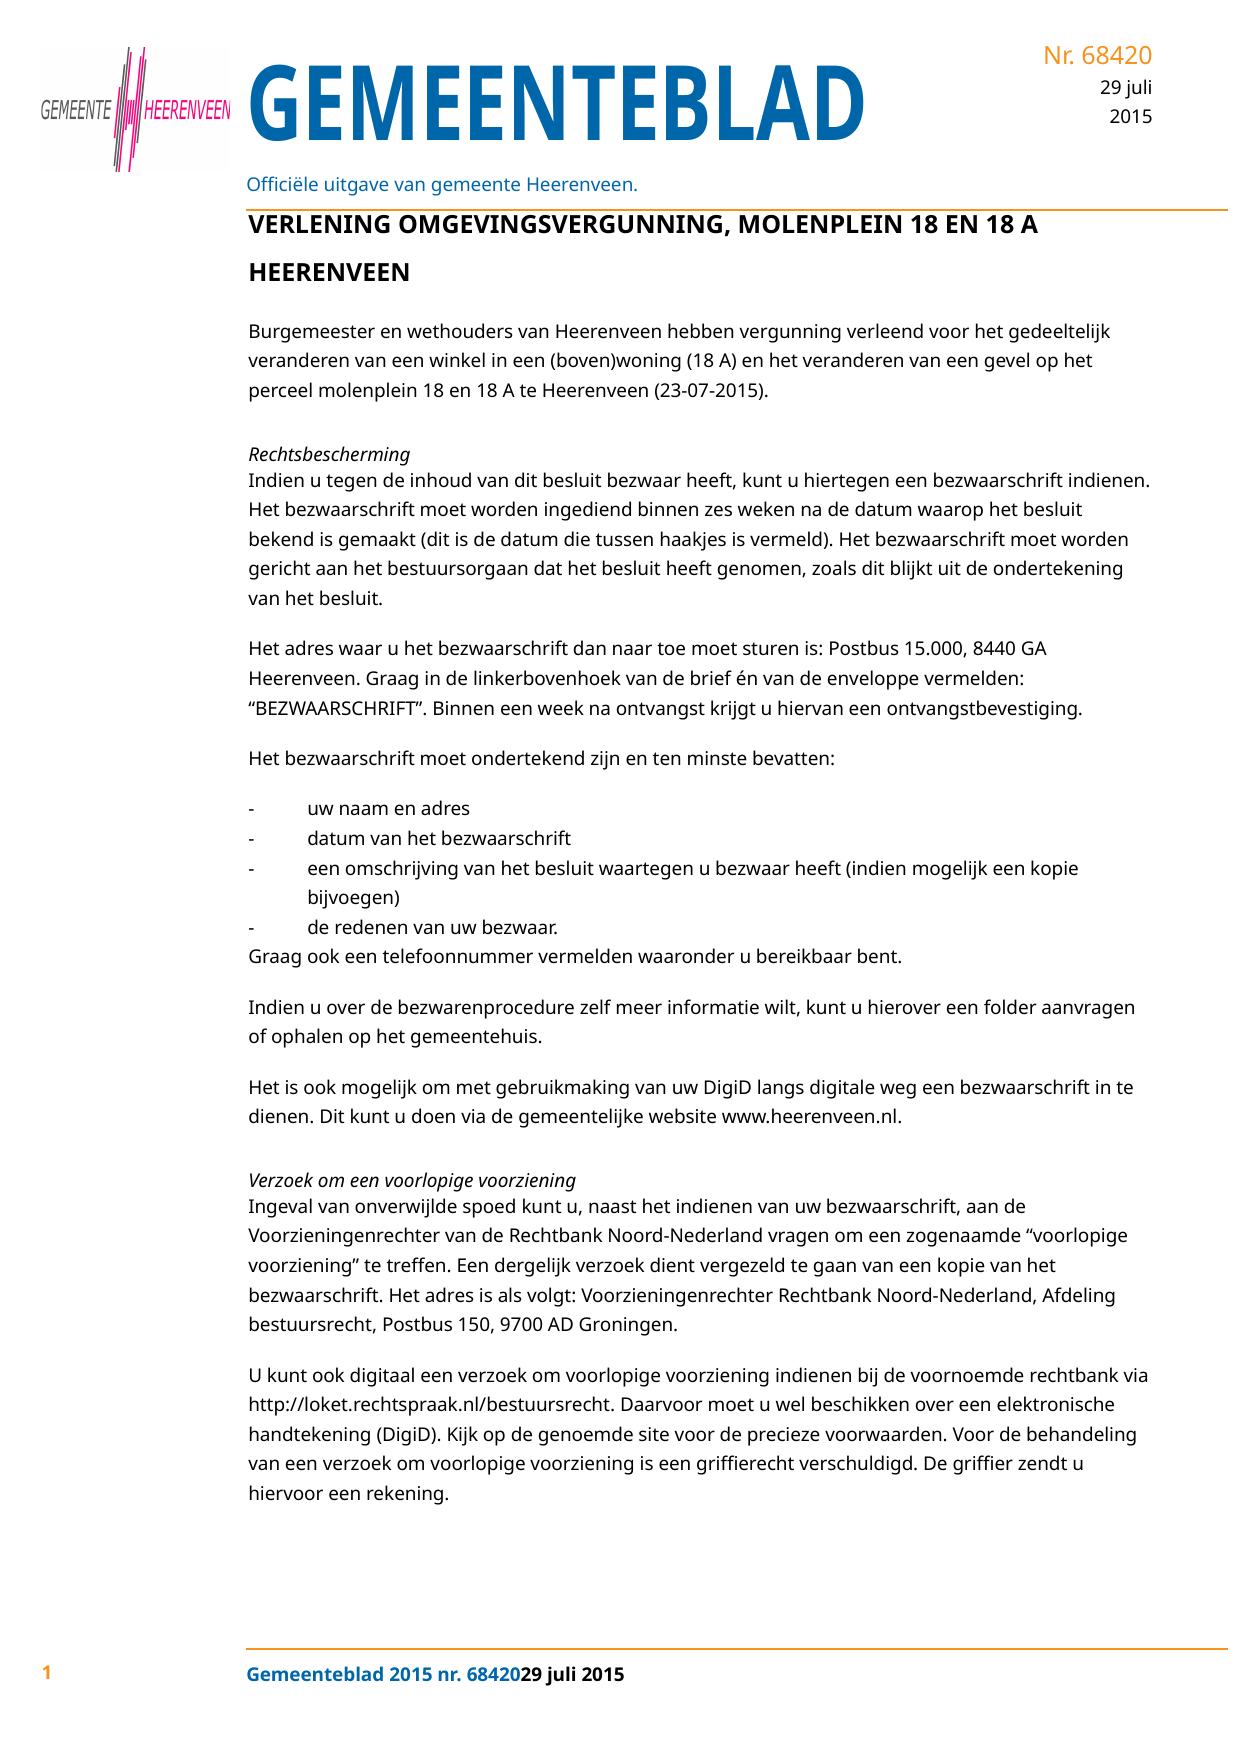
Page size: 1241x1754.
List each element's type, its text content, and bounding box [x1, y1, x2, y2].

text Verzoek om een voorlopige voorziening [248, 1167, 1152, 1193]
text U kunt ook digitaal een verzoek om voorlopige voorziening indienen bij de voornoemde rechtbank via http://loket.rechtspraak.nl/bestuursrecht. Daarvoor moet u wel beschikken over een elektronische handtekening (DigiD). Kijk op de genoemde site voor de precieze voorwaarden. Voor de behandeling van een verzoek om voorlopige voorziening is een griffierecht verschuldigd. De griffier zendt u hiervoor een rekening. [248, 1362, 1152, 1506]
text Burgemeester en wethouders van Heerenveen hebben vergunning verleend voor het gedeeltelijk veranderen van een winkel in een (boven)woning (18 A) en het veranderen van een gevel op het perceel molenplein 18 en 18 A te Heerenveen (23-07-2015). [248, 318, 1152, 403]
text Indien u tegen de inhoud van dit besluit bezwaar heeft, kunt u hiertegen een bezwaarschrift indienen. Het bezwaarschrift moet worden ingediend binnen zes weken na de datum waarop het besluit bekend is gemaakt (dit is de datum die tussen haakjes is vermeld). Het bezwaarschrift moet worden gericht aan het bestuursorgaan dat het besluit heeft genomen, zoals dit blijkt uit de ondertekening van het besluit. [248, 467, 1152, 611]
text Het bezwaarschrift moet ondertekend zijn en ten minste bevatten: [248, 745, 1152, 771]
text Graag ook een telefoonnummer vermelden waaronder u bereikbaar bent. [248, 943, 1152, 969]
text VERLENING OMGEVINGSVERGUNNING, MOLENPLEIN 18 EN 18 A HEERENVEEN [248, 211, 1152, 288]
text Rechtsbescherming [248, 441, 1152, 467]
text Het adres waar u het bezwaarschrift dan naar toe moet sturen is: Postbus 15.000, 8440 GA Heerenveen. Graag in de linkerbovenhoek van de brief én van de enveloppe vermelden: “BEZWAARSCHRIFT”. Binnen een week na ontvangst krijgt u hiervan een ontvangstbevestiging. [248, 636, 1152, 720]
list de redenen van uw bezwaar. [248, 914, 1152, 939]
list een omschrijving van het besluit waartegen u bezwaar heeft (indien mogelijk een kopie bijvoegen) [248, 855, 1152, 910]
picture [41, 47, 231, 172]
text Indien u over de bezwarenprocedure zelf meer informatie wilt, kunt u hierover een folder aanvragen of ophalen op het gemeentehuis. [248, 994, 1152, 1049]
text Het is ook mogelijk om met gebruikmaking van uw DigiD langs digitale weg een bezwaarschrift in te dienen. Dit kunt u doen via de gemeentelijke website www.heerenveen.nl. [248, 1074, 1152, 1129]
list uw naam en adres [248, 796, 1152, 821]
list datum van het bezwaarschrift [248, 825, 1152, 851]
text Ingeval van onverwijlde spoed kunt u, naast het indienen van uw bezwaarschrift, aan de Voorzieningenrechter van de Rechtbank Noord-Nederland vragen om een zogenaamde “voorlopige voorziening” te treffen. Een dergelijk verzoek dient vergezeld te gaan van een kopie van het bezwaarschrift. Het adres is als volgt: Voorzieningenrechter Rechtbank Noord-Nederland, Afdeling bestuursrecht, Postbus 150, 9700 AD Groningen. [248, 1193, 1152, 1337]
